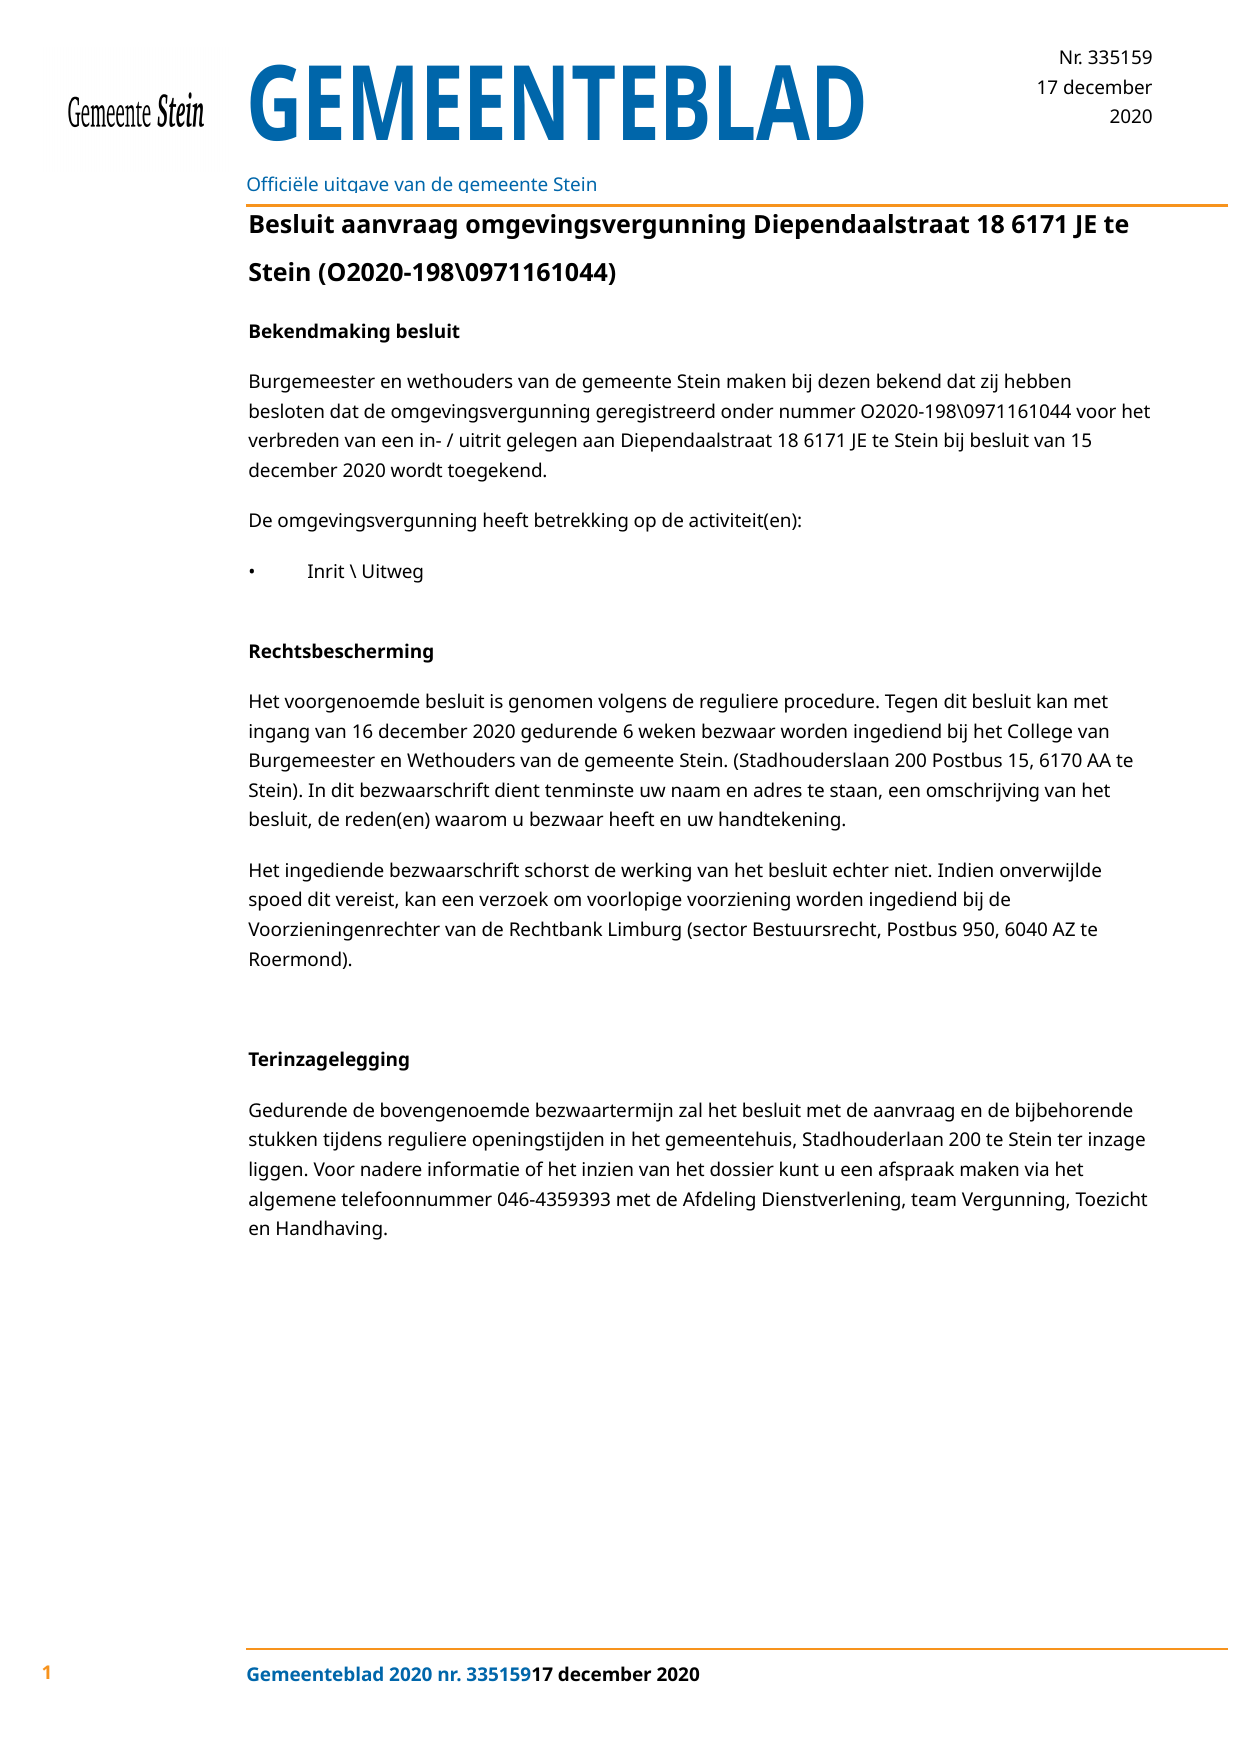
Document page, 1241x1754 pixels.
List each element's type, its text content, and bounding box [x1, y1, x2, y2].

text Gedurende de bovengenoemde bezwaartermijn zal het besluit met de aanvraag en de bijbehorende stukken tijdens reguliere openingstijden in het gemeentehuis, Stadhouderlaan 200 te Stein ter inzage liggen. Voor nadere informatie of het inzien van het dossier kunt u een afspraak maken via het algemene telefoonnummer 046-4359393 met de Afdeling Dienstverlening, team Vergunning, Toezicht en Handhaving. [248, 1097, 1152, 1241]
text Rechtsbescherming [248, 638, 1152, 664]
text Besluit aanvraag omgevingsvergunning Diependaalstraat 18 6171 JE te Stein (O2020-198\0971161044) [248, 207, 1152, 288]
text Het ingediende bezwaarschrift schorst de werking van het besluit echter niet. Indien onverwijlde spoed dit vereist, kan een verzoek om voorlopige voorziening worden ingediend bij de Voorzieningenrechter van de Rechtbank Limburg (sector Bestuursrecht, Postbus 950, 6040 AZ te Roermond). [248, 857, 1152, 972]
picture [41, 47, 231, 172]
text Terinzagelegging [248, 1047, 1152, 1072]
text De omgevingsvergunning heeft betrekking op de activiteit(en): [248, 507, 1152, 533]
text Bekendmaking besluit [248, 318, 1152, 344]
list Inrit \ Uitweg [248, 558, 1152, 584]
text Het voorgenoemde besluit is genomen volgens de reguliere procedure. Tegen dit besluit kan met ingang van 16 december 2020 gedurende 6 weken bezwaar worden ingediend bij het College van Burgemeester en Wethouders van de gemeente Stein. (Stadhouderslaan 200 Postbus 15, 6170 AA te Stein). In dit bezwaarschrift dient tenminste uw naam en adres te staan, een omschrijving van het besluit, de reden(en) waarom u bezwaar heeft en uw handtekening. [248, 688, 1152, 832]
text Burgemeester en wethouders van de gemeente Stein maken bij dezen bekend dat zij hebben besloten dat de omgevingsvergunning geregistreerd onder nummer O2020-198\0971161044 voor het verbreden van een in- / uitrit gelegen aan Diependaalstraat 18 6171 JE te Stein bij besluit van 15 december 2020 wordt toegekend. [248, 368, 1152, 483]
